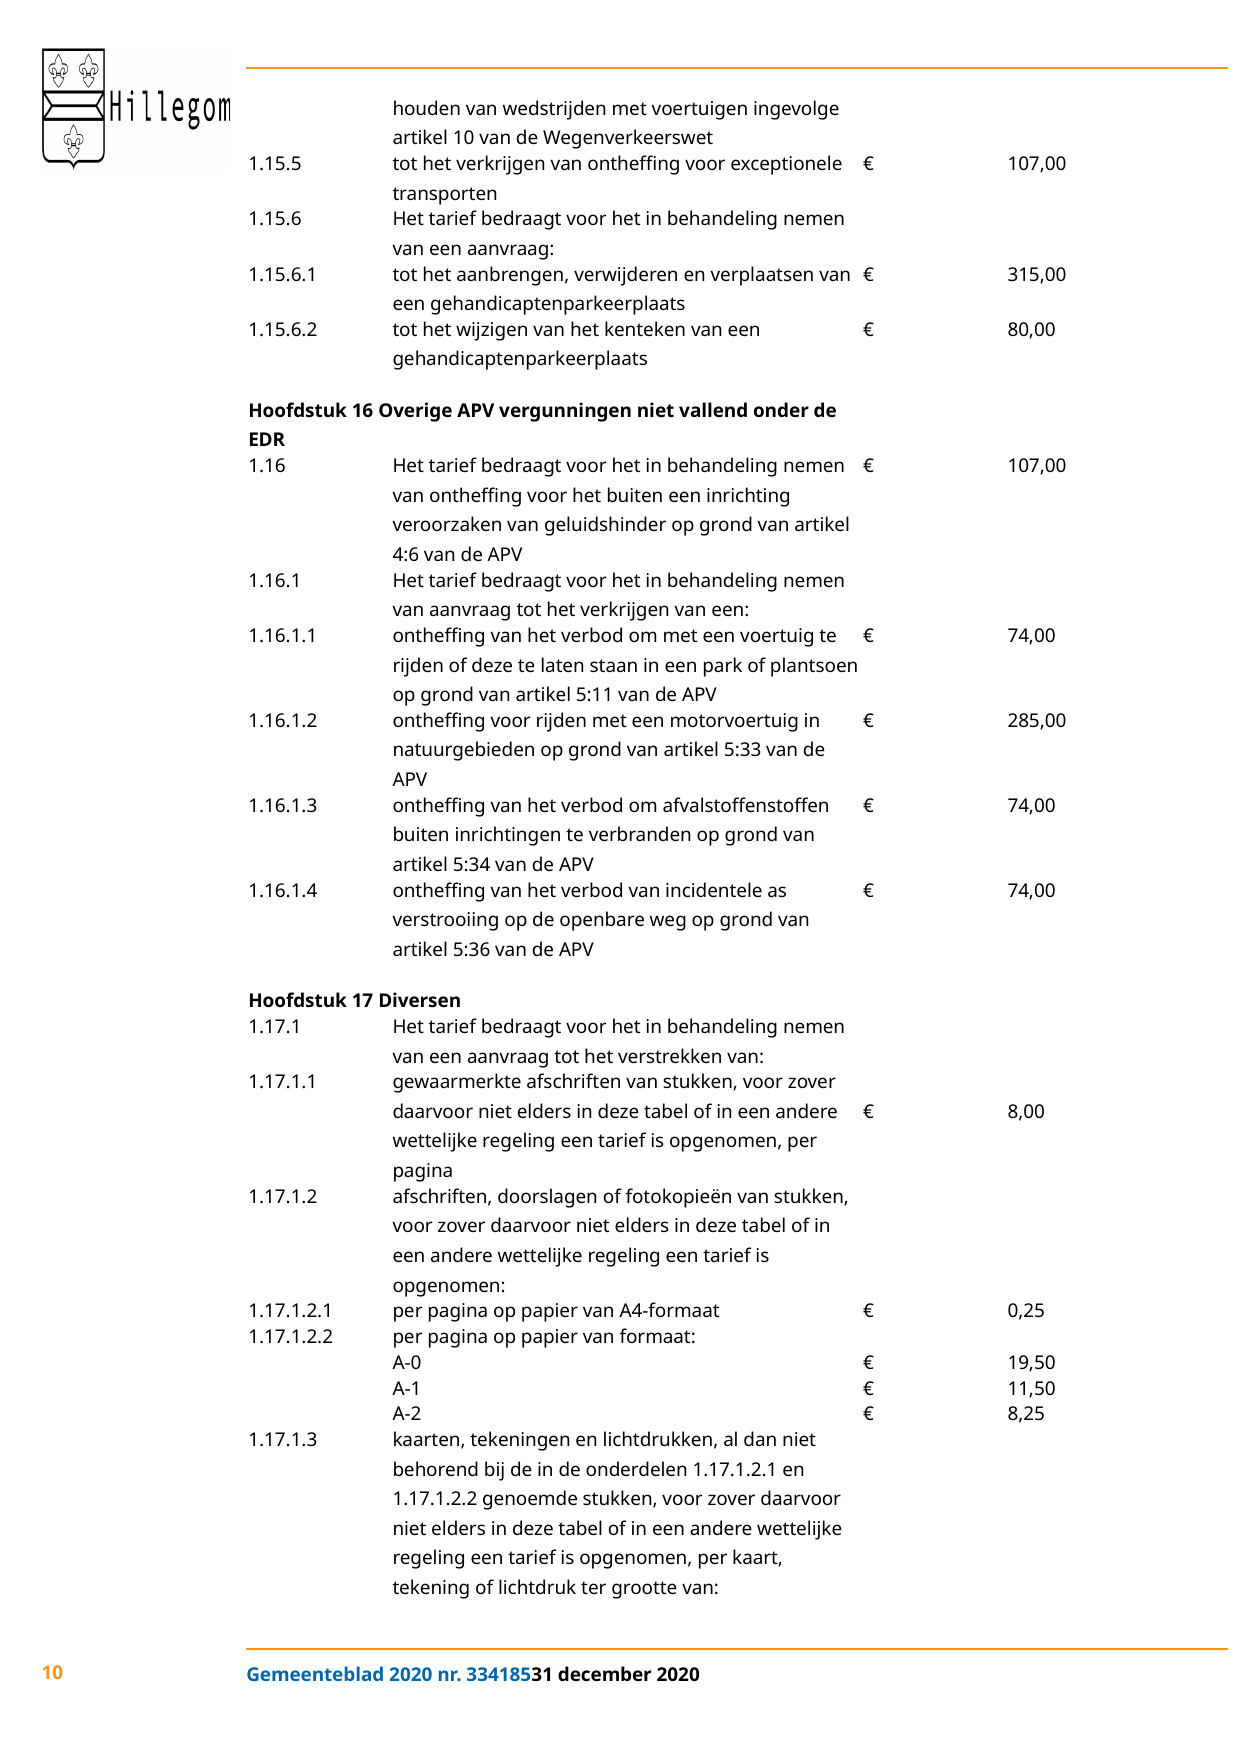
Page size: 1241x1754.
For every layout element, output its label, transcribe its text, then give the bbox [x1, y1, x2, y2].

table_cell [1007, 1323, 1152, 1349]
table_cell Het tarief bedraagt voor het in behandeling nemen van een aanvraag: [392, 205, 863, 261]
table_cell Het tarief bedraagt voor het in behandeling nemen van ontheffing voor het buiten een inrichting veroorzaken van geluidshinder op grond van artikel 4:6 van de APV [392, 453, 863, 567]
table_cell € [863, 622, 1007, 707]
table_cell [1007, 962, 1152, 987]
table_cell Hoofdstuk 16 Overige APV vergunningen niet vallend onder de EDR [248, 397, 863, 452]
table_cell 1.16 [248, 453, 392, 567]
table_cell € [863, 1069, 1007, 1183]
table_cell per pagina op papier van formaat: [392, 1323, 863, 1349]
table_cell 1.16.1.2 [248, 707, 392, 792]
table_cell 8,25 [1007, 1400, 1152, 1426]
table_cell [248, 1349, 392, 1375]
table_cell [863, 1013, 1007, 1068]
table_cell € [863, 1349, 1007, 1375]
table_cell [248, 1375, 392, 1400]
table_cell [248, 1400, 392, 1426]
table_cell 1.15.6 [248, 205, 392, 261]
table_cell 1.15.5 [248, 150, 392, 205]
table_cell 74,00 [1007, 622, 1152, 707]
table_cell [1007, 567, 1152, 622]
table_cell € [863, 877, 1007, 962]
table_cell [248, 962, 392, 987]
table_cell € [863, 1298, 1007, 1323]
table_cell [863, 397, 1007, 452]
table_cell kaarten, tekeningen en lichtdrukken, al dan niet behorend bij de in de onderdelen 1.17.1.2.1 en 1.17.1.2.2 genoemde stukken, voor zover daarvoor niet elders in deze tabel of in een andere wettelijke regeling een tarief is opgenomen, per kaart, tekening of lichtdruk ter grootte van: [392, 1426, 863, 1600]
table_cell € [863, 150, 1007, 205]
table_cell 1.16.1 [248, 567, 392, 622]
table_cell [392, 962, 863, 987]
table_cell [863, 1323, 1007, 1349]
table_cell ontheffing voor rijden met een motorvoertuig in natuurgebieden op grond van artikel 5:33 van de APV [392, 707, 863, 792]
table_cell € [863, 453, 1007, 567]
table_cell [248, 95, 392, 150]
table_cell [1007, 988, 1152, 1013]
table_cell 74,00 [1007, 792, 1152, 877]
table_cell A-0 [392, 1349, 863, 1375]
table_cell ontheffing van het verbod om met een voertuig te rijden of deze te laten staan in een park of plantsoen op grond van artikel 5:11 van de APV [392, 622, 863, 707]
table_cell 1.16.1.4 [248, 877, 392, 962]
table_cell 1.17.1.2.1 [248, 1298, 392, 1323]
table_cell [1007, 397, 1152, 452]
table_cell [248, 371, 392, 397]
table_cell 107,00 [1007, 453, 1152, 567]
table_cell Het tarief bedraagt voor het in behandeling nemen van aanvraag tot het verkrijgen van een: [392, 567, 863, 622]
table_cell 74,00 [1007, 877, 1152, 962]
table_cell tot het aanbrengen, verwijderen en verplaatsen van een gehandicaptenparkeerplaats [392, 261, 863, 316]
table_cell 107,00 [1007, 150, 1152, 205]
table_cell houden van wedstrijden met voertuigen ingevolge artikel 10 van de Wegenverkeerswet [392, 95, 863, 150]
table_cell [863, 95, 1007, 150]
table_cell 0,25 [1007, 1298, 1152, 1323]
table_cell [1007, 1183, 1152, 1297]
table_cell 1.16.1.3 [248, 792, 392, 877]
table_cell 11,50 [1007, 1375, 1152, 1400]
table_cell gewaarmerkte afschriften van stukken, voor zover daarvoor niet elders in deze tabel of in een andere wettelijke regeling een tarief is opgenomen, per pagina [392, 1069, 863, 1183]
table_cell € [863, 261, 1007, 316]
table_cell € [863, 707, 1007, 792]
table_cell 1.17.1.3 [248, 1426, 392, 1600]
table_cell A-2 [392, 1400, 863, 1426]
table_cell [863, 962, 1007, 987]
table_cell 1.17.1 [248, 1013, 392, 1068]
table_cell 315,00 [1007, 261, 1152, 316]
table_cell € [863, 1375, 1007, 1400]
table_cell [1007, 1426, 1152, 1600]
table_cell [863, 1426, 1007, 1600]
table_cell [1007, 371, 1152, 397]
table_cell € [863, 1400, 1007, 1426]
table_cell 1.15.6.1 [248, 261, 392, 316]
table_cell 285,00 [1007, 707, 1152, 792]
table_cell ontheffing van het verbod om afvalstoffenstoffen buiten inrichtingen te verbranden op grond van artikel 5:34 van de APV [392, 792, 863, 877]
table_cell 1.16.1.1 [248, 622, 392, 707]
table_cell [1007, 1013, 1152, 1068]
table_cell 1.15.6.2 [248, 316, 392, 371]
table_cell ontheffing van het verbod van incidentele as verstrooiing op de openbare weg op grond van artikel 5:36 van de APV [392, 877, 863, 962]
table_cell A-1 [392, 1375, 863, 1400]
table_cell 1.17.1.2 [248, 1183, 392, 1297]
table_cell [863, 1183, 1007, 1297]
picture [41, 47, 231, 172]
table_cell 1.17.1.2.2 [248, 1323, 392, 1349]
table_cell 19,50 [1007, 1349, 1152, 1375]
table_cell [863, 567, 1007, 622]
table_cell € [863, 792, 1007, 877]
table_cell tot het wijzigen van het kenteken van een gehandicaptenparkeerplaats [392, 316, 863, 371]
table_cell afschriften, doorslagen of fotokopieën van stukken, voor zover daarvoor niet elders in deze tabel of in een andere wettelijke regeling een tarief is opgenomen: [392, 1183, 863, 1297]
table_cell per pagina op papier van A4-formaat [392, 1298, 863, 1323]
table_cell € [863, 316, 1007, 371]
table_cell 8,00 [1007, 1069, 1152, 1183]
table_cell [863, 988, 1007, 1013]
table_cell [392, 371, 863, 397]
table_cell Hoofdstuk 17 Diversen [248, 988, 863, 1013]
table_cell 80,00 [1007, 316, 1152, 371]
table_cell [863, 371, 1007, 397]
table_cell [863, 205, 1007, 261]
table_cell Het tarief bedraagt voor het in behandeling nemen van een aanvraag tot het verstrekken van: [392, 1013, 863, 1068]
table_cell tot het verkrijgen van ontheffing voor exceptionele transporten [392, 150, 863, 205]
table_cell [1007, 95, 1152, 150]
table_cell 1.17.1.1 [248, 1069, 392, 1183]
table_cell [1007, 205, 1152, 261]
